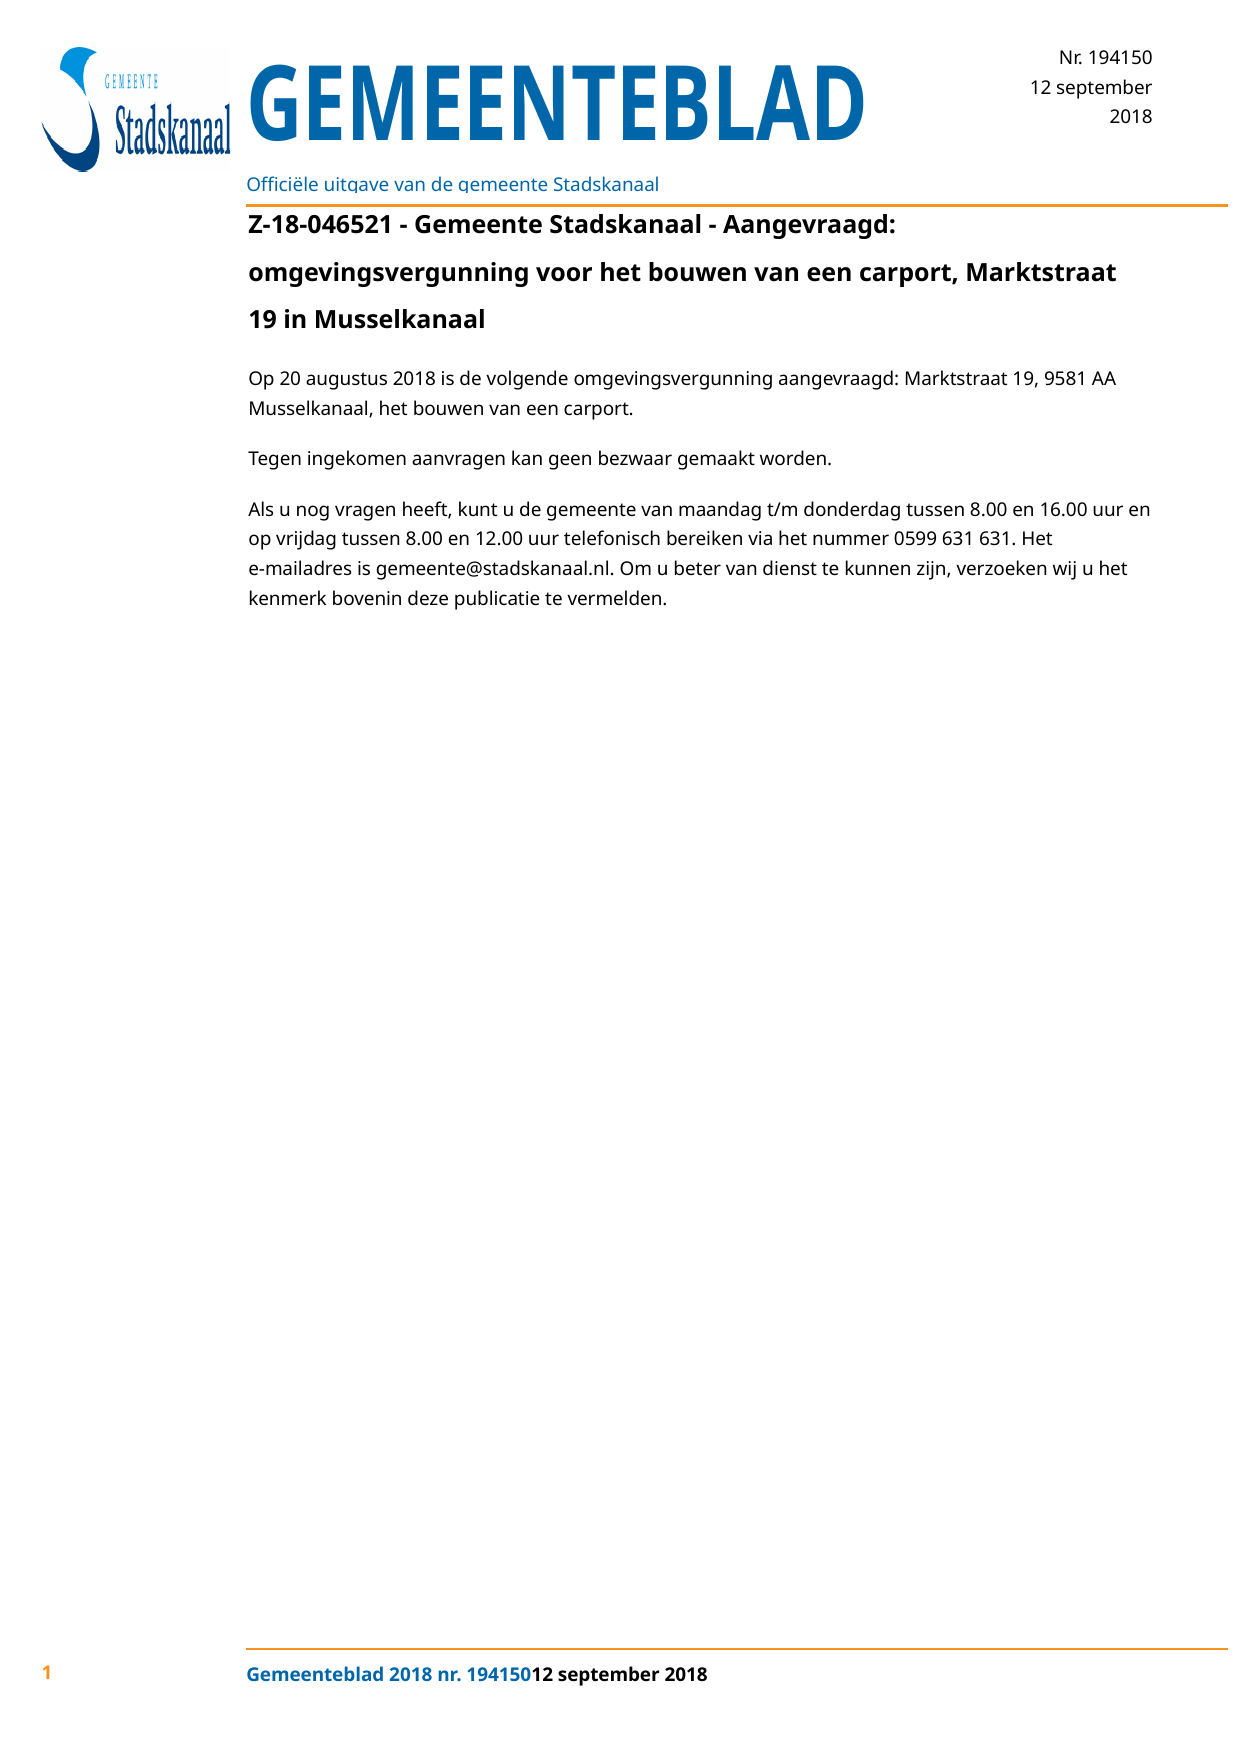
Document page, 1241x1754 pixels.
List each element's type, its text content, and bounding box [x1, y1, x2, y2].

text Tegen ingekomen aanvragen kan geen bezwaar gemaakt worden. [248, 446, 1152, 471]
text Z-18-046521 - Gemeente Stadskanaal - Aangevraagd: omgevingsvergunning voor het bouwen van een carport, Marktstraat 19 in Musselkanaal [248, 207, 1152, 336]
text Als u nog vragen heeft, kunt u de gemeente van maandag t/m donderdag tussen 8.00 en 16.00 uur en op vrijdag tussen 8.00 en 12.00 uur telefonisch bereiken via het nummer 0599 631 631. Het e‑mailadres is gemeente@stadskanaal.nl. Om u beter van dienst te kunnen zijn, verzoeken wij u het kenmerk bovenin deze publicatie te vermelden. [248, 496, 1152, 610]
text Op 20 augustus 2018 is de volgende omgevingsvergunning aangevraagd: Marktstraat 19, 9581 AA Musselkanaal, het bouwen van een carport. [248, 366, 1152, 421]
picture [41, 47, 231, 172]
